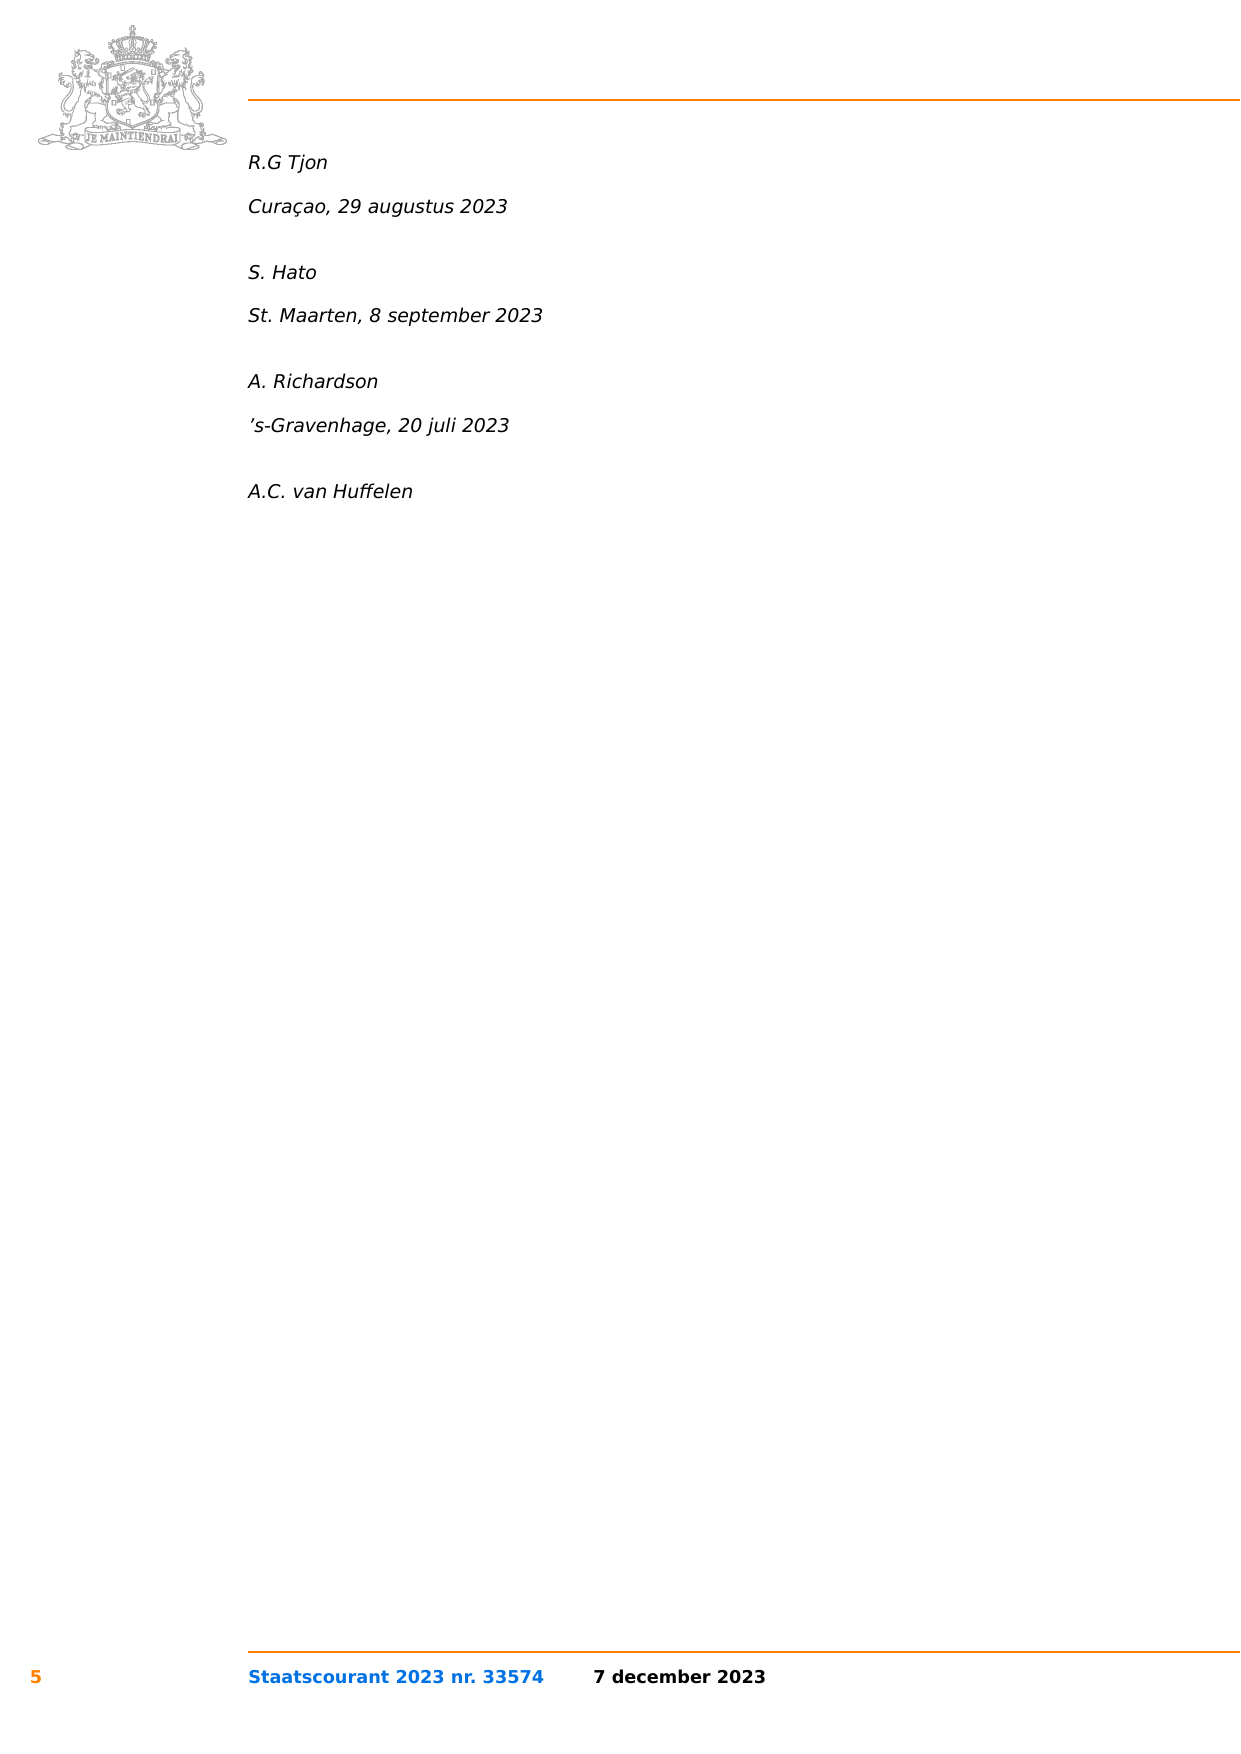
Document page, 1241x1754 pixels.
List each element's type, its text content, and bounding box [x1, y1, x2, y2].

text S. Hato [248, 239, 1163, 283]
text R.G Tjon [248, 130, 1163, 174]
text ’s-Gravenhage, 20 juli 2023 [248, 415, 1163, 437]
text Curaçao, 29 augustus 2023 [248, 196, 1163, 218]
text A.C. van Huffelen [248, 459, 1163, 503]
picture [38, 25, 227, 150]
text St. Maarten, 8 september 2023 [248, 305, 1163, 327]
text A. Richardson [248, 349, 1163, 393]
